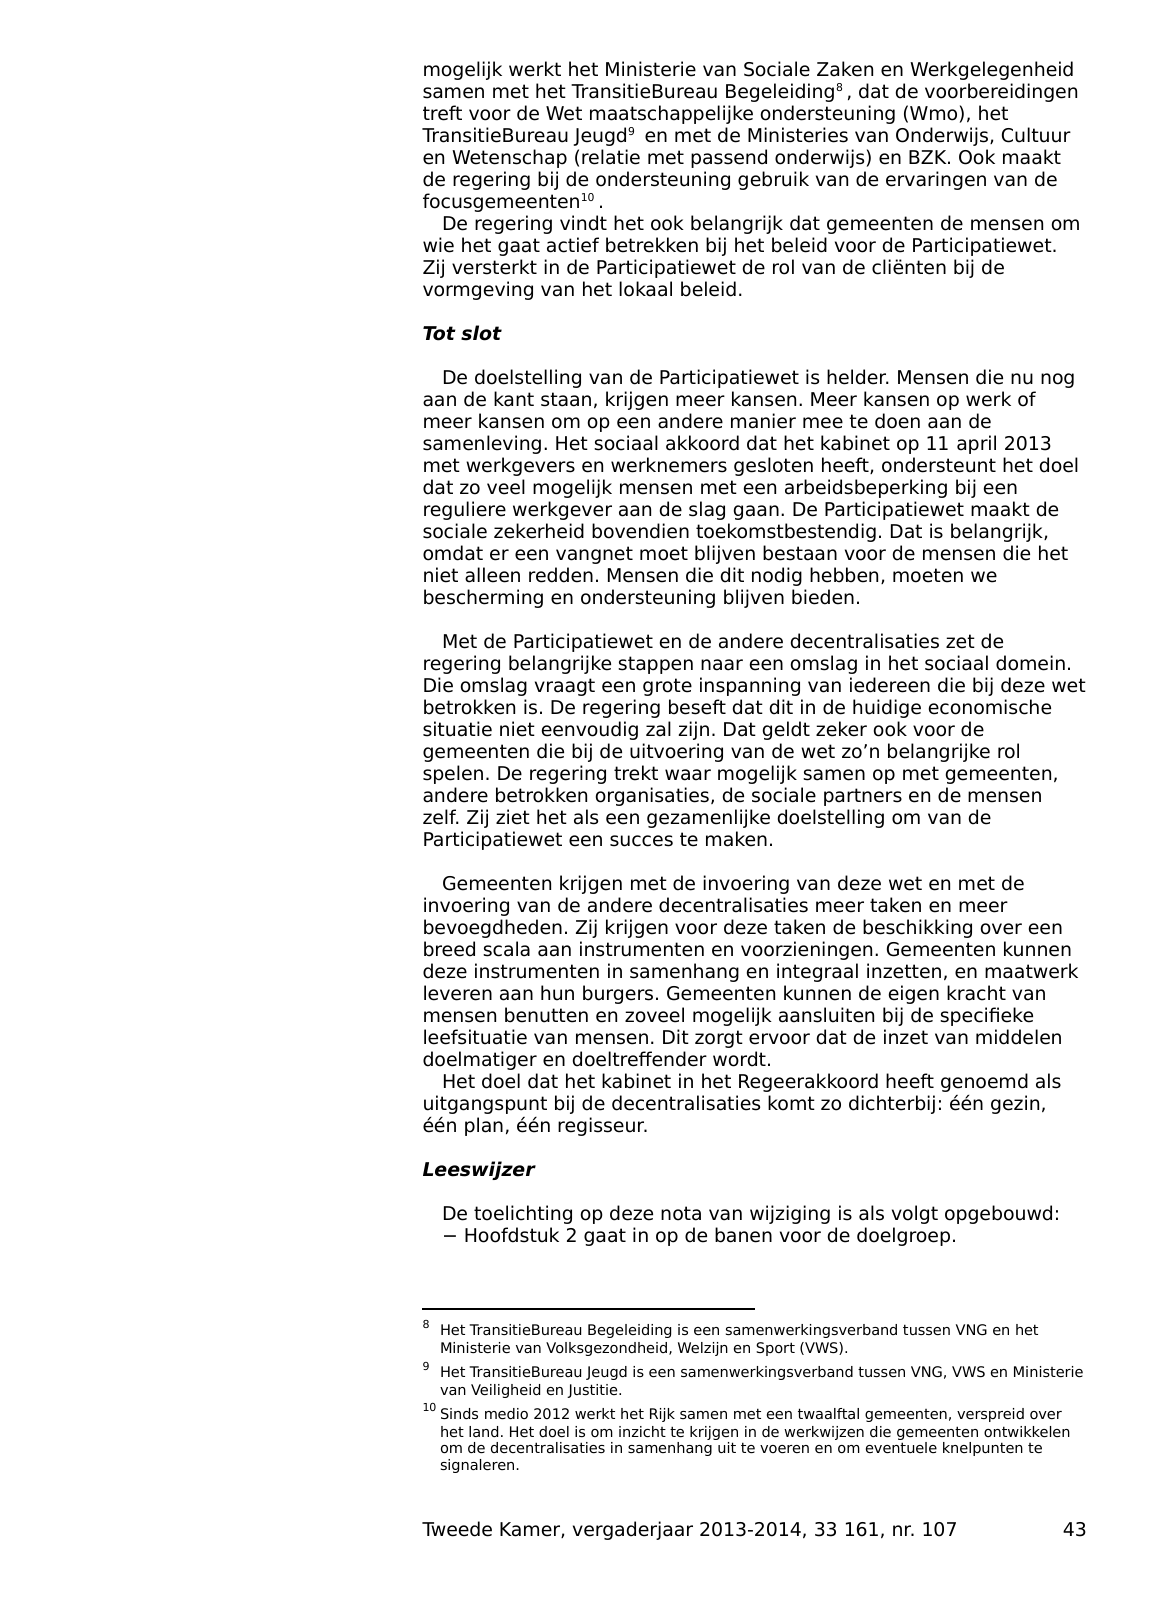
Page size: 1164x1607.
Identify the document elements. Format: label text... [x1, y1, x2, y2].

subtitle Leeswijzer [422, 1159, 1087, 1181]
text Gemeenten krijgen met de invoering van deze wet en met de invoering van de andere decentralisaties meer taken en meer bevoegdheden. Zij krijgen voor deze taken de beschikking over een breed scala aan instrumenten en voorzieningen. Gemeenten kunnen deze instrumenten in samenhang en integraal inzetten, en maatwerk leveren aan hun burgers. Gemeenten kunnen de eigen kracht van mensen benutten en zoveel mogelijk aansluiten bij de specifieke leefsituatie van mensen. Dit zorgt ervoor dat de inzet van middelen doelmatiger en doeltreffender wordt. [422, 873, 1087, 1071]
text Het TransitieBureau Begeleiding is een samenwerkingsverband tussen VNG en het Ministerie van Volksgezondheid, Welzijn en Sport (VWS). [422, 1318, 1087, 1357]
text Sinds medio 2012 werkt het Rijk samen met een twaalftal gemeenten, verspreid over het land. Het doel is om inzicht te krijgen in de werkwijzen die gemeenten ontwikkelen om de decentralisaties in samenhang uit te voeren en om eventuele knelpunten te signaleren. [422, 1402, 1087, 1474]
text De toelichting op deze nota van wijziging is als volgt opgebouwd: [422, 1203, 1087, 1225]
text De doelstelling van de Participatiewet is helder. Mensen die nu nog aan de kant staan, krijgen meer kansen. Meer kansen op werk of meer kansen om op een andere manier mee te doen aan de samenleving. Het sociaal akkoord dat het kabinet op 11 april 2013 met werkgevers en werknemers gesloten heeft, ondersteunt het doel dat zo veel mogelijk mensen met een arbeidsbeperking bij een reguliere werkgever aan de slag gaan. De Participatiewet maakt de sociale zekerheid bovendien toekomstbestendig. Dat is belangrijk, omdat er een vangnet moet blijven bestaan voor de mensen die het niet alleen redden. Mensen die dit nodig hebben, moeten we bescherming en ondersteuning blijven bieden. [422, 367, 1087, 609]
text Het TransitieBureau Jeugd is een samenwerkingsverband tussen VNG, VWS en Ministerie van Veiligheid en Justitie. [422, 1360, 1087, 1399]
text − Hoofdstuk 2 gaat in op de banen voor de doelgroep. [422, 1225, 1087, 1247]
text Het doel dat het kabinet in het Regeerakkoord heeft genoemd als uitgangspunt bij de decentralisaties komt zo dichterbij: één gezin, één plan, één regisseur. [422, 1071, 1087, 1137]
text De regering vindt het ook belangrijk dat gemeenten de mensen om wie het gaat actief betrekken bij het beleid voor de Participatiewet. Zij versterkt in de Participatiewet de rol van de cliënten bij de vormgeving van het lokaal beleid. [422, 213, 1087, 301]
subtitle Tot slot [422, 323, 1087, 345]
text Met de Participatiewet en de andere decentralisaties zet de regering belangrijke stappen naar een omslag in het sociaal domein. Die omslag vraagt een grote inspanning van iedereen die bij deze wet betrokken is. De regering beseft dat dit in de huidige economische situatie niet eenvoudig zal zijn. Dat geldt zeker ook voor de gemeenten die bij de uitvoering van de wet zo’n belangrijke rol spelen. De regering trekt waar mogelijk samen op met gemeenten, andere betrokken organisaties, de sociale partners en de mensen zelf. Zij ziet het als een gezamenlijke doelstelling om van de Participatiewet een succes te maken. [422, 631, 1087, 851]
text mogelijk werkt het Ministerie van Sociale Zaken en Werkgelegenheid samen met het TransitieBureau Begeleiding, dat de voorbereidingen treft voor de Wet maatschappelijke ondersteuning (Wmo), het TransitieBureau Jeugd en met de Ministeries van Onderwijs, Cultuur en Wetenschap (relatie met passend onderwijs) en BZK. Ook maakt de regering bij de ondersteuning gebruik van de ervaringen van de focusgemeenten. [422, 59, 1087, 213]
